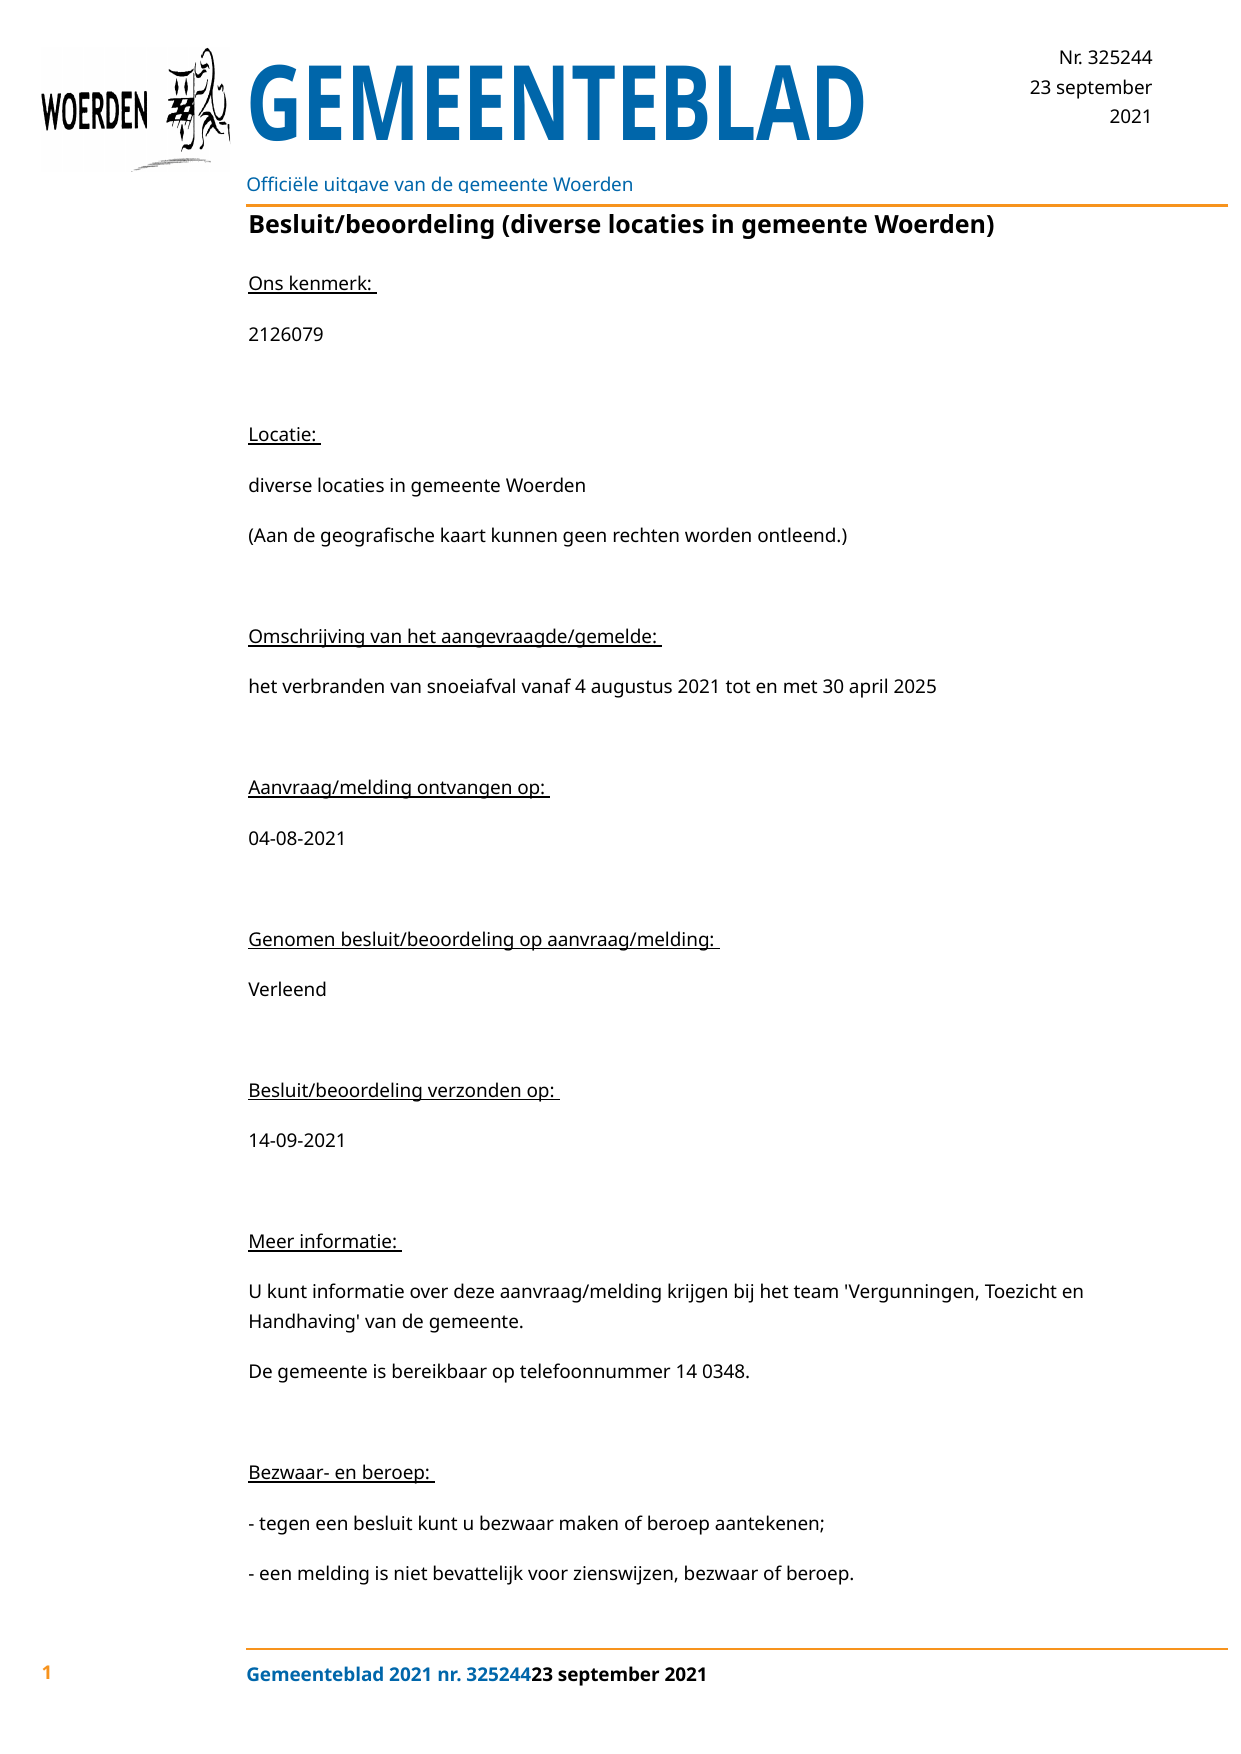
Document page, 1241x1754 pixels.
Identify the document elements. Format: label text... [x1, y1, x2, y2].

text 2126079 [248, 321, 1152, 346]
text Omschrijving van het aangevraagde/gemelde: [248, 623, 1152, 649]
text Ons kenmerk: [248, 270, 1152, 296]
text De gemeente is bereikbaar op telefoonnummer 14 0348. [248, 1359, 1152, 1384]
text het verbranden van snoeiafval vanaf 4 augustus 2021 tot en met 30 april 2025 [248, 674, 1152, 699]
text Besluit/beoordeling (diverse locaties in gemeente Woerden) [248, 207, 1152, 241]
text - een melding is niet bevattelijk voor zienswijzen, bezwaar of beroep. [248, 1560, 1152, 1586]
text (Aan de geografische kaart kunnen geen rechten worden ontleend.) [248, 522, 1152, 548]
text Besluit/beoordeling verzonden op: [248, 1077, 1152, 1103]
text Meer informatie: [248, 1228, 1152, 1254]
text Locatie: [248, 422, 1152, 447]
text U kunt informatie over deze aanvraag/melding krijgen bij het team 'Vergunningen, Toezicht en Handhaving' van de gemeente. [248, 1279, 1152, 1334]
text - tegen een besluit kunt u bezwaar maken of beroep aantekenen; [248, 1510, 1152, 1536]
text diverse locaties in gemeente Woerden [248, 472, 1152, 498]
text 14-09-2021 [248, 1127, 1152, 1153]
picture [41, 47, 231, 172]
text Bezwaar- en beroep: [248, 1459, 1152, 1485]
text Aanvraag/melding ontvangen op: [248, 774, 1152, 800]
text Genomen besluit/beoordeling op aanvraag/melding: [248, 926, 1152, 951]
text Verleend [248, 976, 1152, 1002]
text 04-08-2021 [248, 825, 1152, 851]
